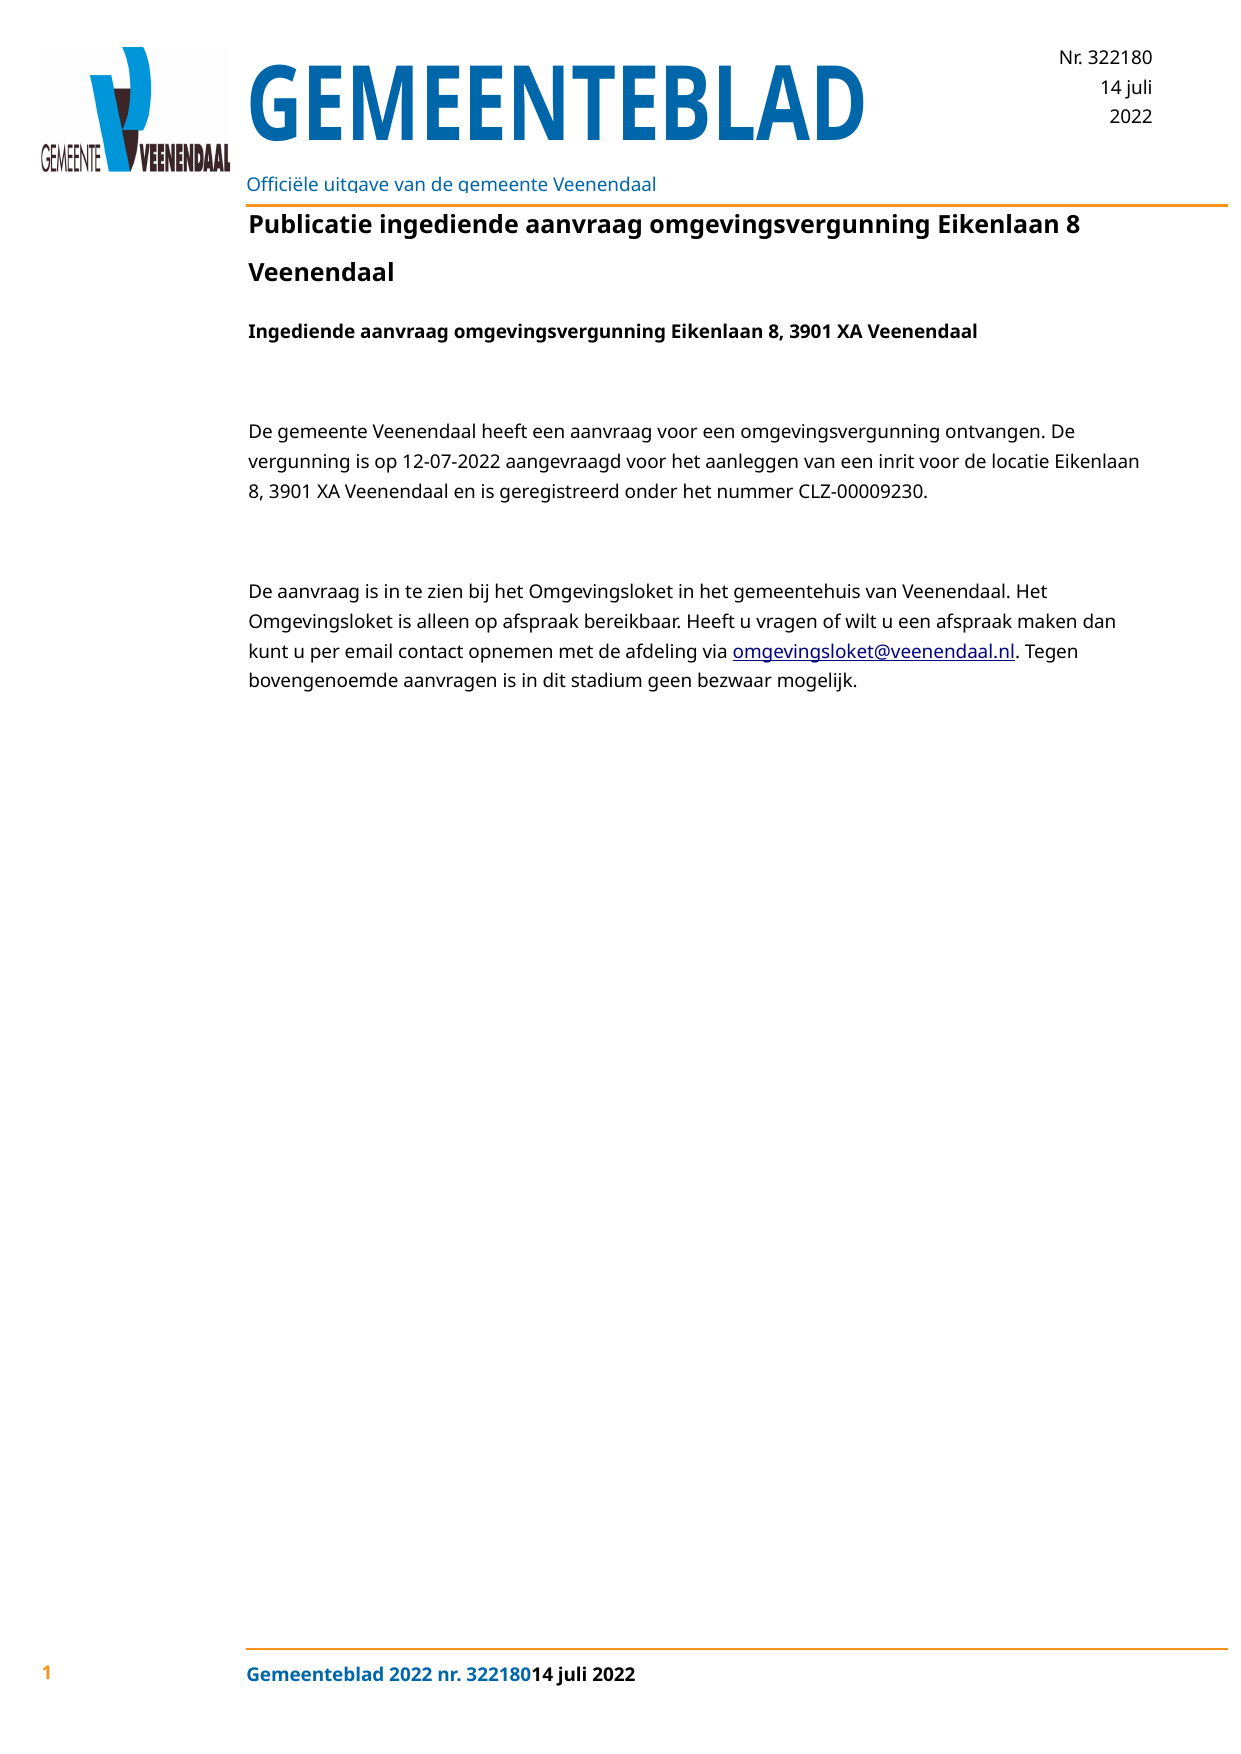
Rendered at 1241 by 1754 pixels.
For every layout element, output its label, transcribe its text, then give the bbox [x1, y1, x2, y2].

text De aanvraag is in te zien bij het Omgevingsloket in het gemeentehuis van Veenendaal. Het Omgevingsloket is alleen op afspraak bereikbaar. Heeft u vragen of wilt u een afspraak maken dan kunt u per email contact opnemen met de afdeling via omgevingsloket@veenendaal.nl. Tegen bovengenoemde aanvragen is in dit stadium geen bezwaar mogelijk. [248, 579, 1152, 693]
text Ingediende aanvraag omgevingsvergunning Eikenlaan 8, 3901 XA Veenendaal [248, 318, 1152, 344]
text Publicatie ingediende aanvraag omgevingsvergunning Eikenlaan 8 Veenendaal [248, 207, 1152, 288]
picture [41, 47, 130, 172]
picture [123, 47, 231, 172]
text De gemeente Veenendaal heeft een aanvraag voor een omgevingsvergunning ontvangen. De vergunning is op 12-07-2022 aangevraagd voor het aanleggen van een inrit voor de locatie Eikenlaan 8, 3901 XA Veenendaal en is geregistreerd onder het nummer CLZ-00009230. [248, 419, 1152, 504]
